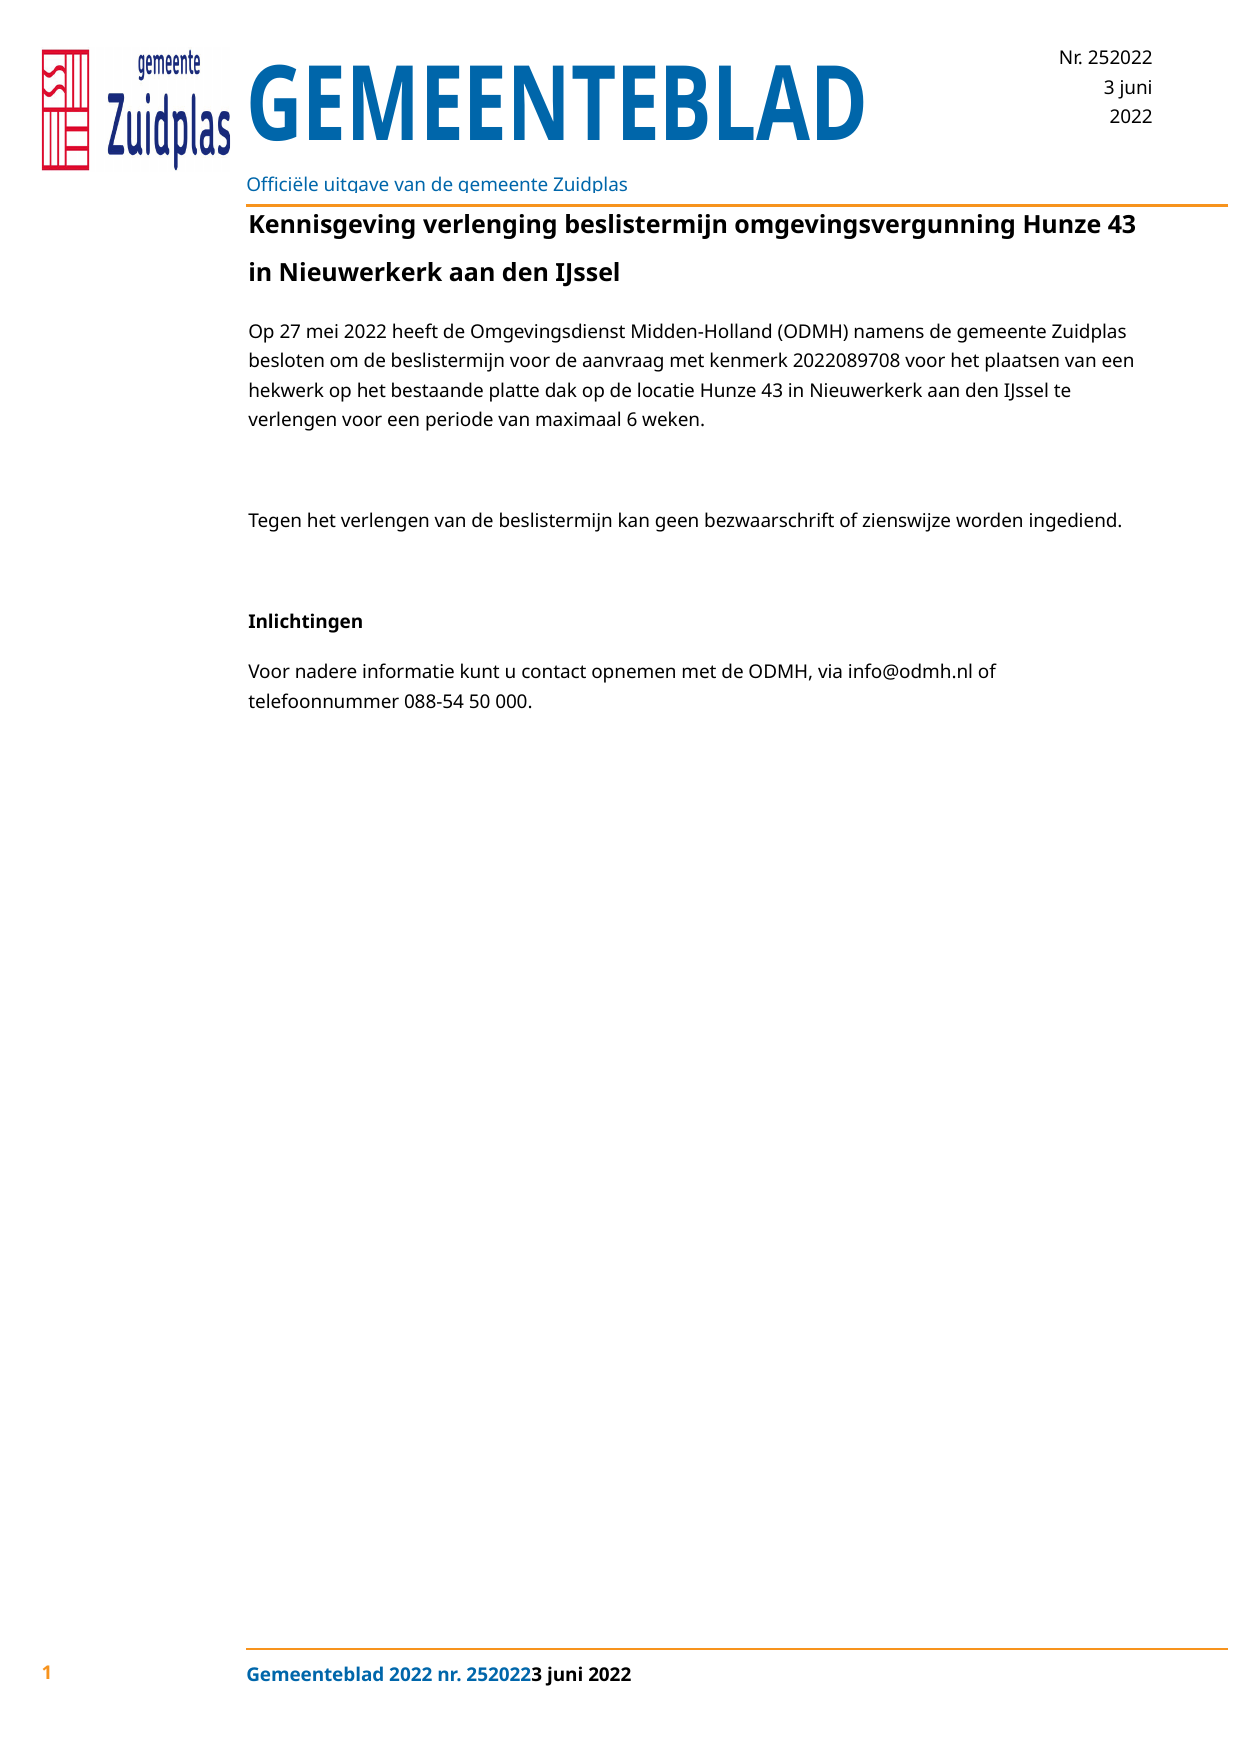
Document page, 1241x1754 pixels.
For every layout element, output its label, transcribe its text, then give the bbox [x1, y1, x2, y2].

text Inlichtingen [248, 608, 1152, 634]
text Kennisgeving verlenging beslistermijn omgevingsvergunning Hunze 43 in Nieuwerkerk aan den IJssel [248, 207, 1152, 288]
picture [41, 47, 231, 172]
text Voor nadere informatie kunt u contact opnemen met de ODMH, via info@odmh.nl of telefoonnummer 088-54 50 000. [248, 659, 1152, 714]
text Tegen het verlengen van de beslistermijn kan geen bezwaarschrift of zienswijze worden ingediend. [248, 507, 1152, 533]
text Op 27 mei 2022 heeft de Omgevingsdienst Midden-Holland (ODMH) namens de gemeente Zuidplas besloten om de beslistermijn voor de aanvraag met kenmerk 2022089708 voor het plaatsen van een hekwerk op het bestaande platte dak op de locatie Hunze 43 in Nieuwerkerk aan den IJssel te verlengen voor een periode van maximaal 6 weken. [248, 318, 1152, 432]
